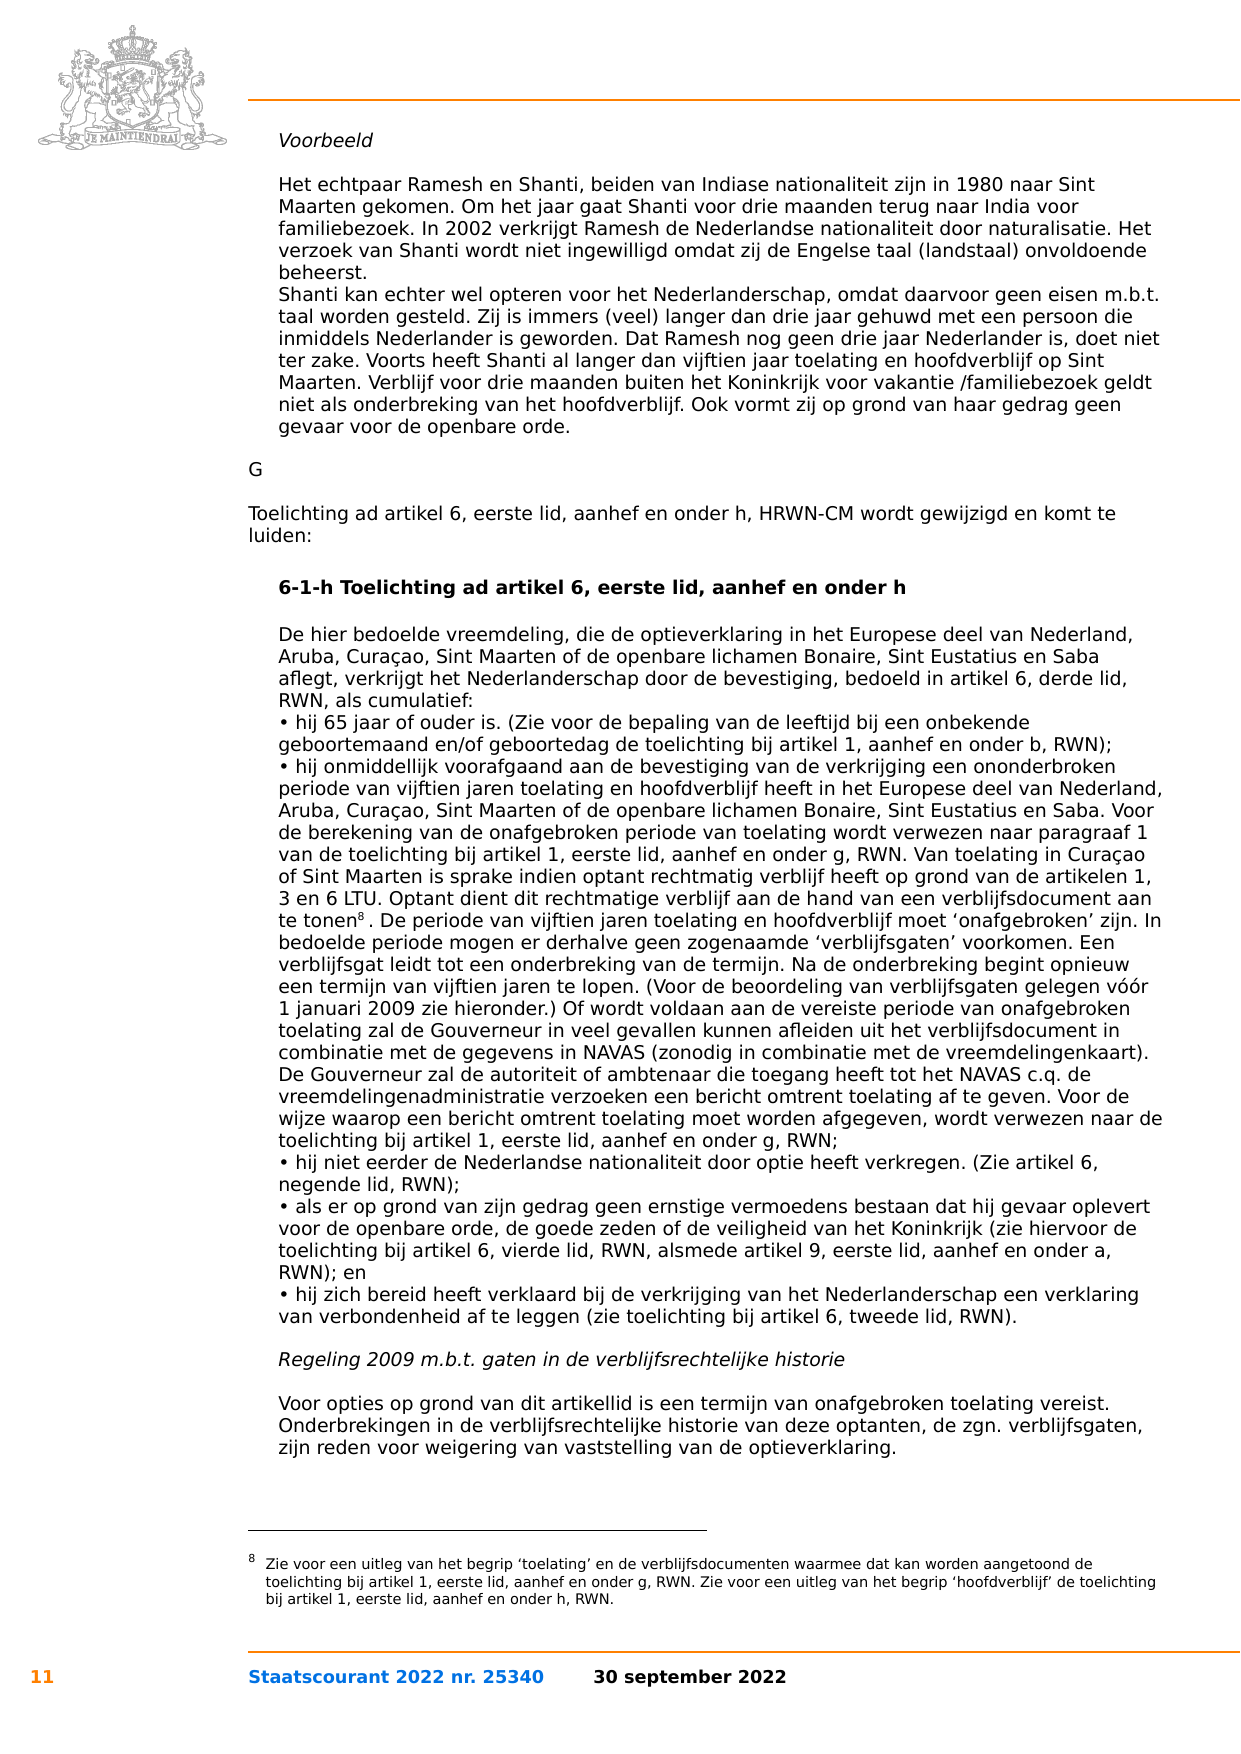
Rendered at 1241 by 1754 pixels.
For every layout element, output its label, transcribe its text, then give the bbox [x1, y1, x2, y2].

text Shanti kan echter wel opteren voor het Nederlanderschap, omdat daarvoor geen eisen m.b.t. taal worden gesteld. Zij is immers (veel) langer dan drie jaar gehuwd met een persoon die inmiddels Nederlander is geworden. Dat Ramesh nog geen drie jaar Nederlander is, doet niet ter zake. Voorts heeft Shanti al langer dan vijftien jaar toelating en hoofdverblijf op Sint Maarten. Verblijf voor drie maanden buiten het Koninkrijk voor vakantie /familiebezoek geldt niet als onderbreking van het hoofdverblijf. Ook vormt zij op grond van haar gedrag geen gevaar voor de openbare orde. [278, 284, 1163, 437]
subtitle Regeling 2009 m.b.t. gaten in de verblijfsrechtelijke historie [278, 1349, 1163, 1371]
subtitle Voorbeeld [278, 130, 1163, 152]
text De hier bedoelde vreemdeling, die de optieverklaring in het Europese deel van Nederland, Aruba, Curaçao, Sint Maarten of de openbare lichamen Bonaire, Sint Eustatius en Saba aflegt, verkrijgt het Nederlanderschap door de bevestiging, bedoeld in artikel 6, derde lid, RWN, als cumulatief: [278, 624, 1163, 712]
text • hij zich bereid heeft verklaard bij de verkrijging van het Nederlanderschap een verklaring van verbondenheid af te leggen (zie toelichting bij artikel 6, tweede lid, RWN). [278, 1283, 1163, 1327]
text G [248, 459, 1163, 481]
picture [38, 25, 227, 150]
text • als er op grond van zijn gedrag geen ernstige vermoedens bestaan dat hij gevaar oplevert voor de openbare orde, de goede zeden of de veiligheid van het Koninkrijk (zie hiervoor de toelichting bij artikel 6, vierde lid, RWN, alsmede artikel 9, eerste lid, aanhef en onder a, RWN); en [278, 1196, 1163, 1283]
text Het echtpaar Ramesh en Shanti, beiden van Indiase nationaliteit zijn in 1980 naar Sint Maarten gekomen. Om het jaar gaat Shanti voor drie maanden terug naar India voor familiebezoek. In 2002 verkrijgt Ramesh de Nederlandse nationaliteit door naturalisatie. Het verzoek van Shanti wordt niet ingewilligd omdat zij de Engelse taal (landstaal) onvoldoende beheerst. [278, 174, 1163, 284]
text Toelichting ad artikel 6, eerste lid, aanhef en onder h, HRWN-CM wordt gewijzigd en komt te luiden: [248, 503, 1163, 547]
text Voor opties op grond van dit artikellid is een termijn van onafgebroken toelating vereist. Onderbrekingen in de verblijfsrechtelijke historie van deze optanten, de zgn. verblijfsgaten, zijn reden voor weigering van vaststelling van de optieverklaring. [278, 1393, 1163, 1459]
text • hij 65 jaar of ouder is. (Zie voor de bepaling van de leeftijd bij een onbekende geboortemaand en/of geboortedag de toelichting bij artikel 1, aanhef en onder b, RWN); [278, 712, 1163, 756]
subtitle 6-1-h Toelichting ad artikel 6, eerste lid, aanhef en onder h [278, 577, 1163, 599]
text • hij niet eerder de Nederlandse nationaliteit door optie heeft verkregen. (Zie artikel 6, negende lid, RWN); [278, 1152, 1163, 1196]
text Zie voor een uitleg van het begrip ‘toelating’ en de verblijfsdocumenten waarmee dat kan worden aangetoond de toelichting bij artikel 1, eerste lid, aanhef en onder g, RWN. Zie voor een uitleg van het begrip ‘hoofdverblijf’ de toelichting bij artikel 1, eerste lid, aanhef en onder h, RWN. [248, 1552, 1163, 1608]
text • hij onmiddellijk voorafgaand aan de bevestiging van de verkrijging een ononderbroken periode van vijftien jaren toelating en hoofdverblijf heeft in het Europese deel van Nederland, Aruba, Curaçao, Sint Maarten of de openbare lichamen Bonaire, Sint Eustatius en Saba. Voor de berekening van de onafgebroken periode van toelating wordt verwezen naar paragraaf 1 van de toelichting bij artikel 1, eerste lid, aanhef en onder g, RWN. Van toelating in Curaçao of Sint Maarten is sprake indien optant rechtmatig verblijf heeft op grond van de artikelen 1, 3 en 6 LTU. Optant dient dit rechtmatige verblijf aan de hand van een verblijfsdocument aan te tonen. De periode van vijftien jaren toelating en hoofdverblijf moet ‘onafgebroken’ zijn. In bedoelde periode mogen er derhalve geen zogenaamde ‘verblijfsgaten’ voorkomen. Een verblijfsgat leidt tot een onderbreking van de termijn. Na de onderbreking begint opnieuw een termijn van vijftien jaren te lopen. (Voor de beoordeling van verblijfsgaten gelegen vóór 1 januari 2009 zie hieronder.) Of wordt voldaan aan de vereiste periode van onafgebroken toelating zal de Gouverneur in veel gevallen kunnen afleiden uit het verblijfsdocument in combinatie met de gegevens in NAVAS (zonodig in combinatie met de vreemdelingenkaart). De Gouverneur zal de autoriteit of ambtenaar die toegang heeft tot het NAVAS c.q. de vreemdelingenadministratie verzoeken een bericht omtrent toelating af te geven. Voor de wijze waarop een bericht omtrent toelating moet worden afgegeven, wordt verwezen naar de toelichting bij artikel 1, eerste lid, aanhef en onder g, RWN; [278, 756, 1163, 1152]
